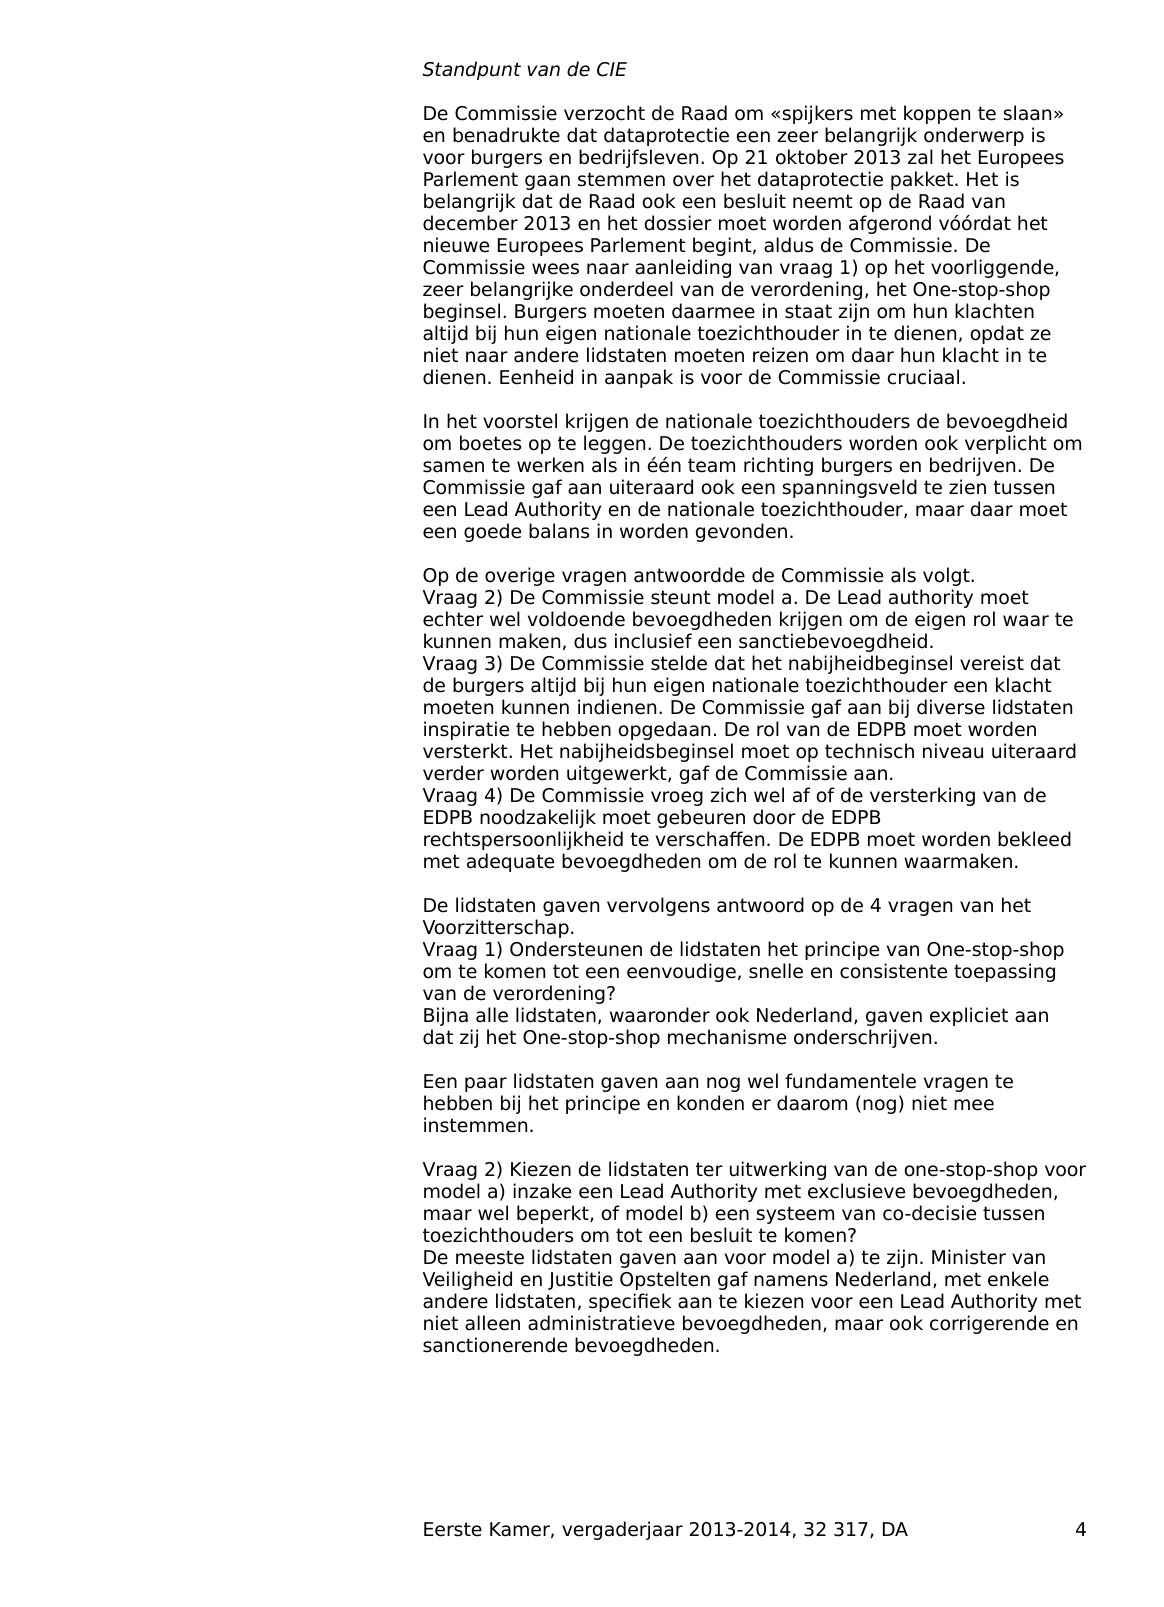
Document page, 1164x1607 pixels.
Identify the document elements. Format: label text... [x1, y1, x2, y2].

text In het voorstel krijgen de nationale toezichthouders de bevoegdheid om boetes op te leggen. De toezichthouders worden ook verplicht om samen te werken als in één team richting burgers en bedrijven. De Commissie gaf aan uiteraard ook een spanningsveld te zien tussen een Lead Authority en de nationale toezichthouder, maar daar moet een goede balans in worden gevonden. [422, 411, 1087, 543]
text Vraag 4) De Commissie vroeg zich wel af of de versterking van de EDPB noodzakelijk moet gebeuren door de EDPB rechtspersoonlijkheid te verschaffen. De EDPB moet worden bekleed met adequate bevoegdheden om de rol te kunnen waarmaken. [422, 785, 1087, 873]
text Een paar lidstaten gaven aan nog wel fundamentele vragen te hebben bij het principe en konden er daarom (nog) niet mee instemmen. [422, 1071, 1087, 1137]
text Vraag 1) Ondersteunen de lidstaten het principe van One-stop-shop om te komen tot een eenvoudige, snelle en consistente toepassing van de verordening? [422, 939, 1087, 1005]
text Vraag 3) De Commissie stelde dat het nabijheidbeginsel vereist dat de burgers altijd bij hun eigen nationale toezichthouder een klacht moeten kunnen indienen. De Commissie gaf aan bij diverse lidstaten inspiratie te hebben opgedaan. De rol van de EDPB moet worden versterkt. Het nabijheidsbeginsel moet op technisch niveau uiteraard verder worden uitgewerkt, gaf de Commissie aan. [422, 653, 1087, 785]
text De Commissie verzocht de Raad om «spijkers met koppen te slaan» en benadrukte dat dataprotectie een zeer belangrijk onderwerp is voor burgers en bedrijfsleven. Op 21 oktober 2013 zal het Europees Parlement gaan stemmen over het dataprotectie pakket. Het is belangrijk dat de Raad ook een besluit neemt op de Raad van december 2013 en het dossier moet worden afgerond vóórdat het nieuwe Europees Parlement begint, aldus de Commissie. De Commissie wees naar aanleiding van vraag 1) op het voorliggende, zeer belangrijke onderdeel van de verordening, het One-stop-shop beginsel. Burgers moeten daarmee in staat zijn om hun klachten altijd bij hun eigen nationale toezichthouder in te dienen, opdat ze niet naar andere lidstaten moeten reizen om daar hun klacht in te dienen. Eenheid in aanpak is voor de Commissie cruciaal. [422, 103, 1087, 389]
text De lidstaten gaven vervolgens antwoord op de 4 vragen van het Voorzitterschap. [422, 895, 1087, 939]
text De meeste lidstaten gaven aan voor model a) te zijn. Minister van Veiligheid en Justitie Opstelten gaf namens Nederland, met enkele andere lidstaten, specifiek aan te kiezen voor een Lead Authority met niet alleen administratieve bevoegdheden, maar ook corrigerende en sanctionerende bevoegdheden. [422, 1247, 1087, 1357]
text Op de overige vragen antwoordde de Commissie als volgt. [422, 565, 1087, 587]
subtitle Standpunt van de CIE [422, 59, 1087, 81]
text Vraag 2) De Commissie steunt model a. De Lead authority moet echter wel voldoende bevoegdheden krijgen om de eigen rol waar te kunnen maken, dus inclusief een sanctiebevoegdheid. [422, 587, 1087, 653]
text Bijna alle lidstaten, waaronder ook Nederland, gaven expliciet aan dat zij het One-stop-shop mechanisme onderschrijven. [422, 1005, 1087, 1049]
text Vraag 2) Kiezen de lidstaten ter uitwerking van de one-stop-shop voor model a) inzake een Lead Authority met exclusieve bevoegdheden, maar wel beperkt, of model b) een systeem van co-decisie tussen toezichthouders om tot een besluit te komen? [422, 1159, 1087, 1247]
